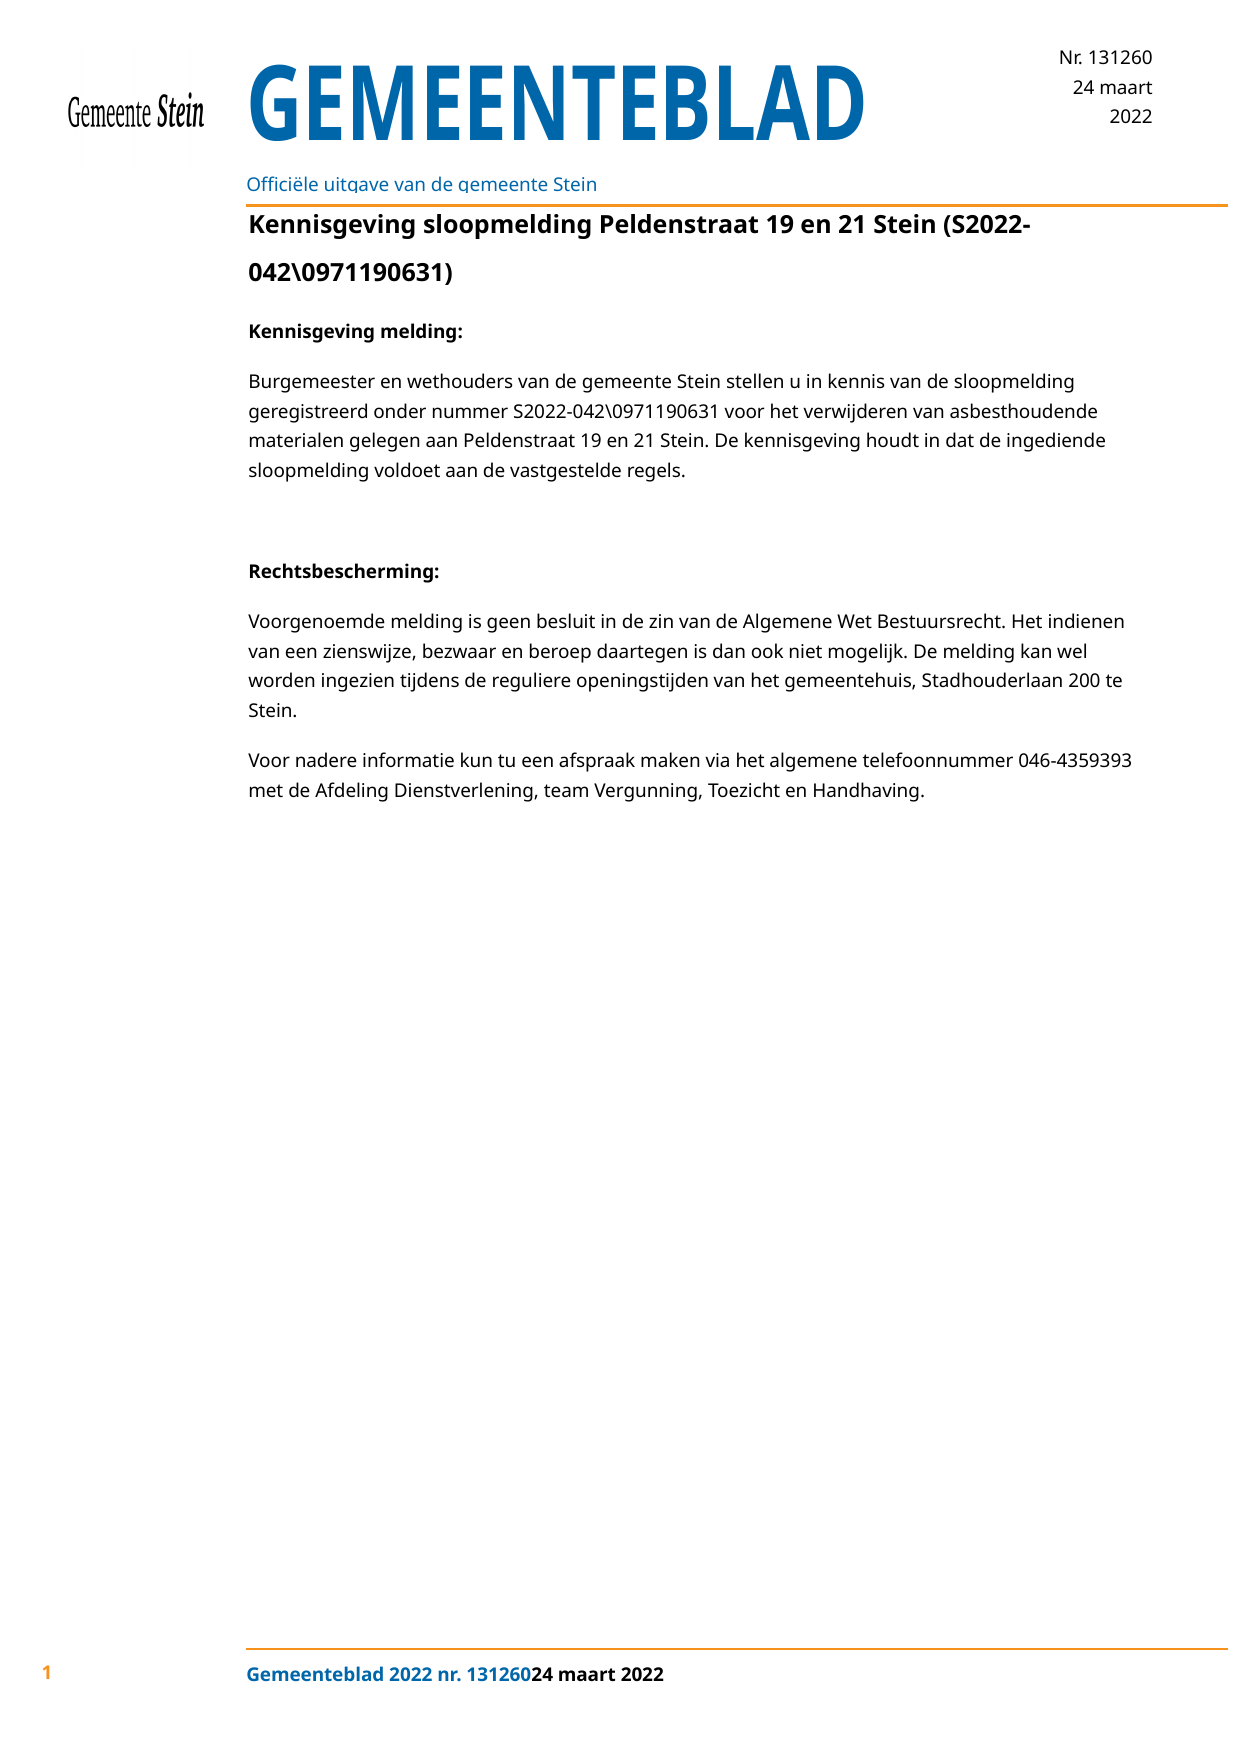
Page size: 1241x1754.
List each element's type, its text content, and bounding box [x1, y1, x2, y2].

text Kennisgeving sloopmelding Peldenstraat 19 en 21 Stein (S2022-042\0971190631) [248, 207, 1152, 288]
picture [41, 47, 231, 172]
text Kennisgeving melding: [248, 318, 1152, 344]
text Burgemeester en wethouders van de gemeente Stein stellen u in kennis van de sloopmelding geregistreerd onder nummer S2022-042\0971190631 voor het verwijderen van asbesthoudende materialen gelegen aan Peldenstraat 19 en 21 Stein. De kennisgeving houdt in dat de ingediende sloopmelding voldoet aan de vastgestelde regels. [248, 368, 1152, 483]
text Voorgenoemde melding is geen besluit in de zin van de Algemene Wet Bestuursrecht. Het indienen van een zienswijze, bezwaar en beroep daartegen is dan ook niet mogelijk. De melding kan wel worden ingezien tijdens de reguliere openingstijden van het gemeentehuis, Stadhouderlaan 200 te Stein. [248, 608, 1152, 723]
text Rechtsbescherming: [248, 558, 1152, 584]
text Voor nadere informatie kun tu een afspraak maken via het algemene telefoonnummer 046-4359393 met de Afdeling Dienstverlening, team Vergunning, Toezicht en Handhaving. [248, 747, 1152, 803]
